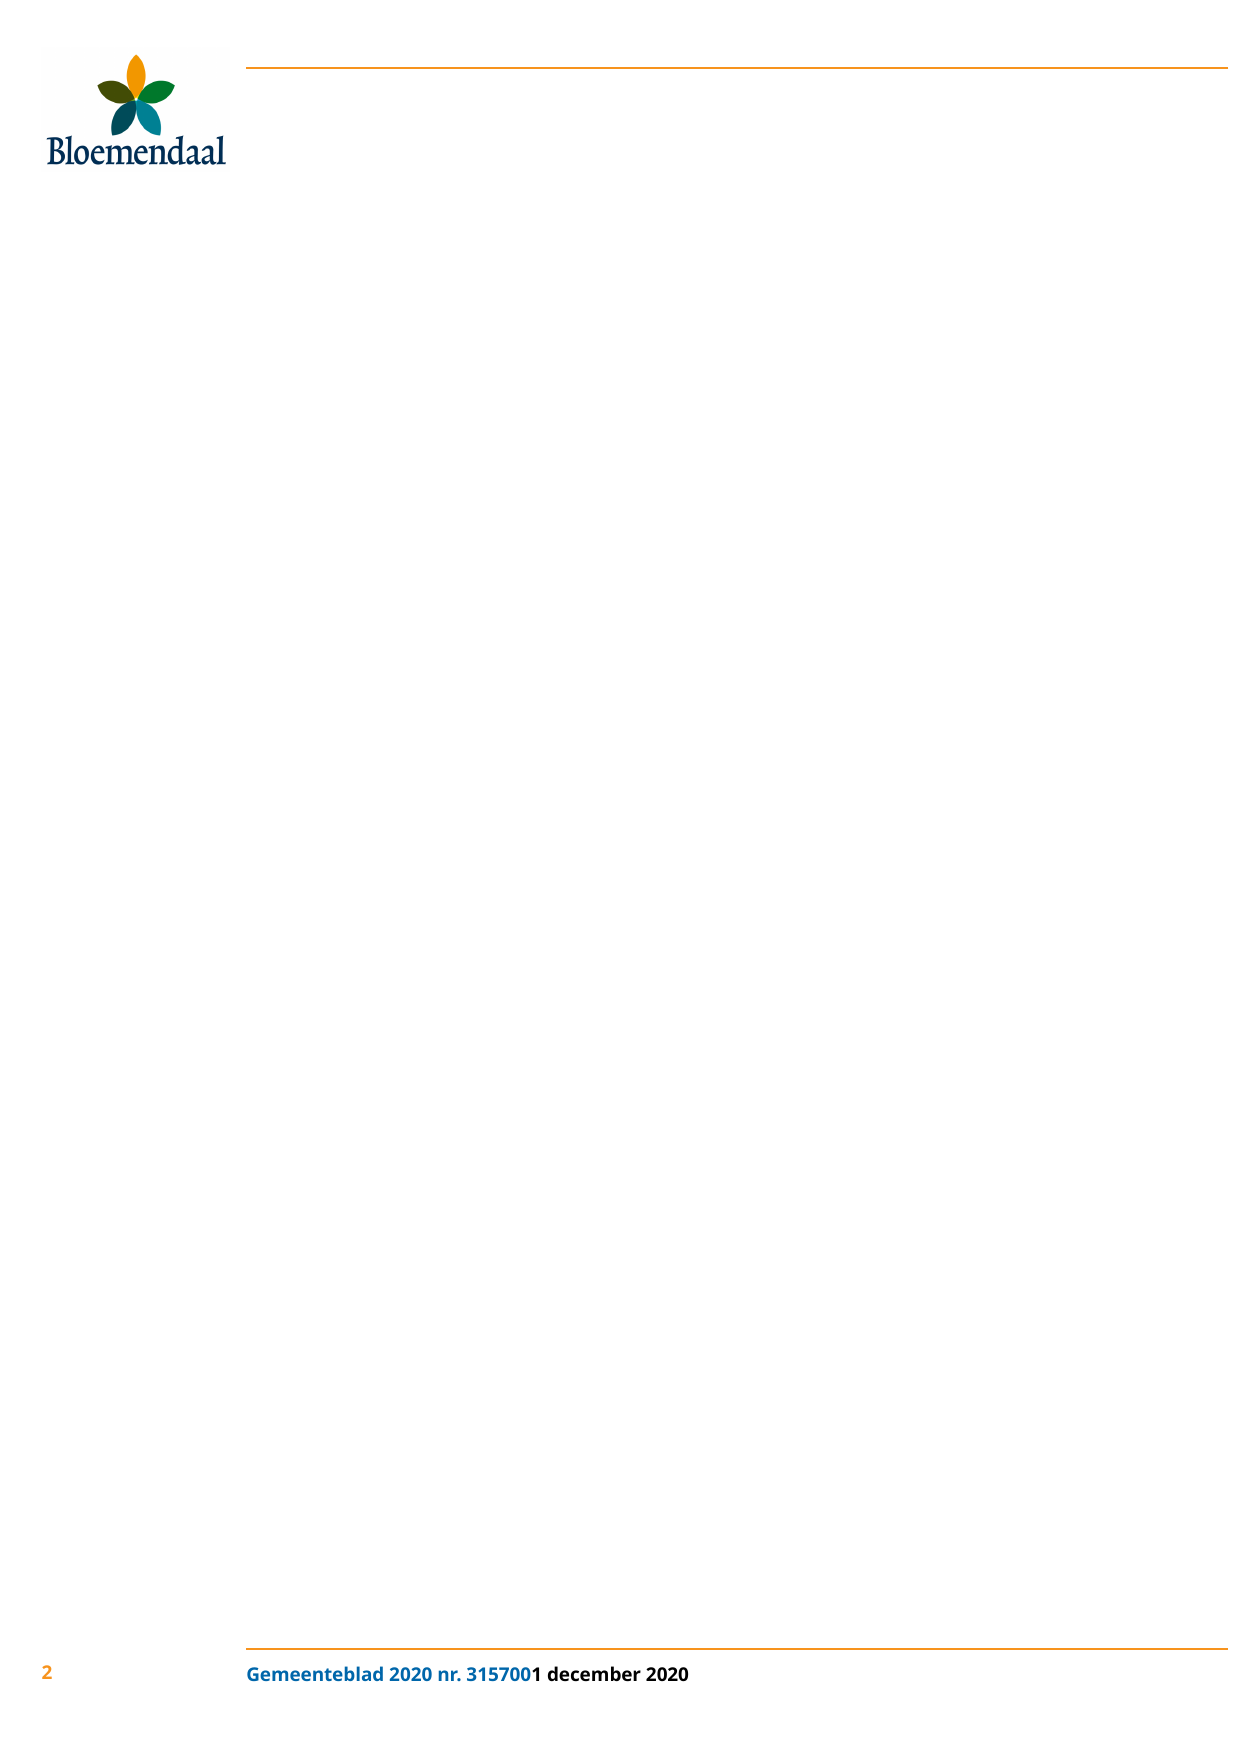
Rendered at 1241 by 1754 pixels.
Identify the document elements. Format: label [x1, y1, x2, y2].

picture [41, 47, 231, 172]
